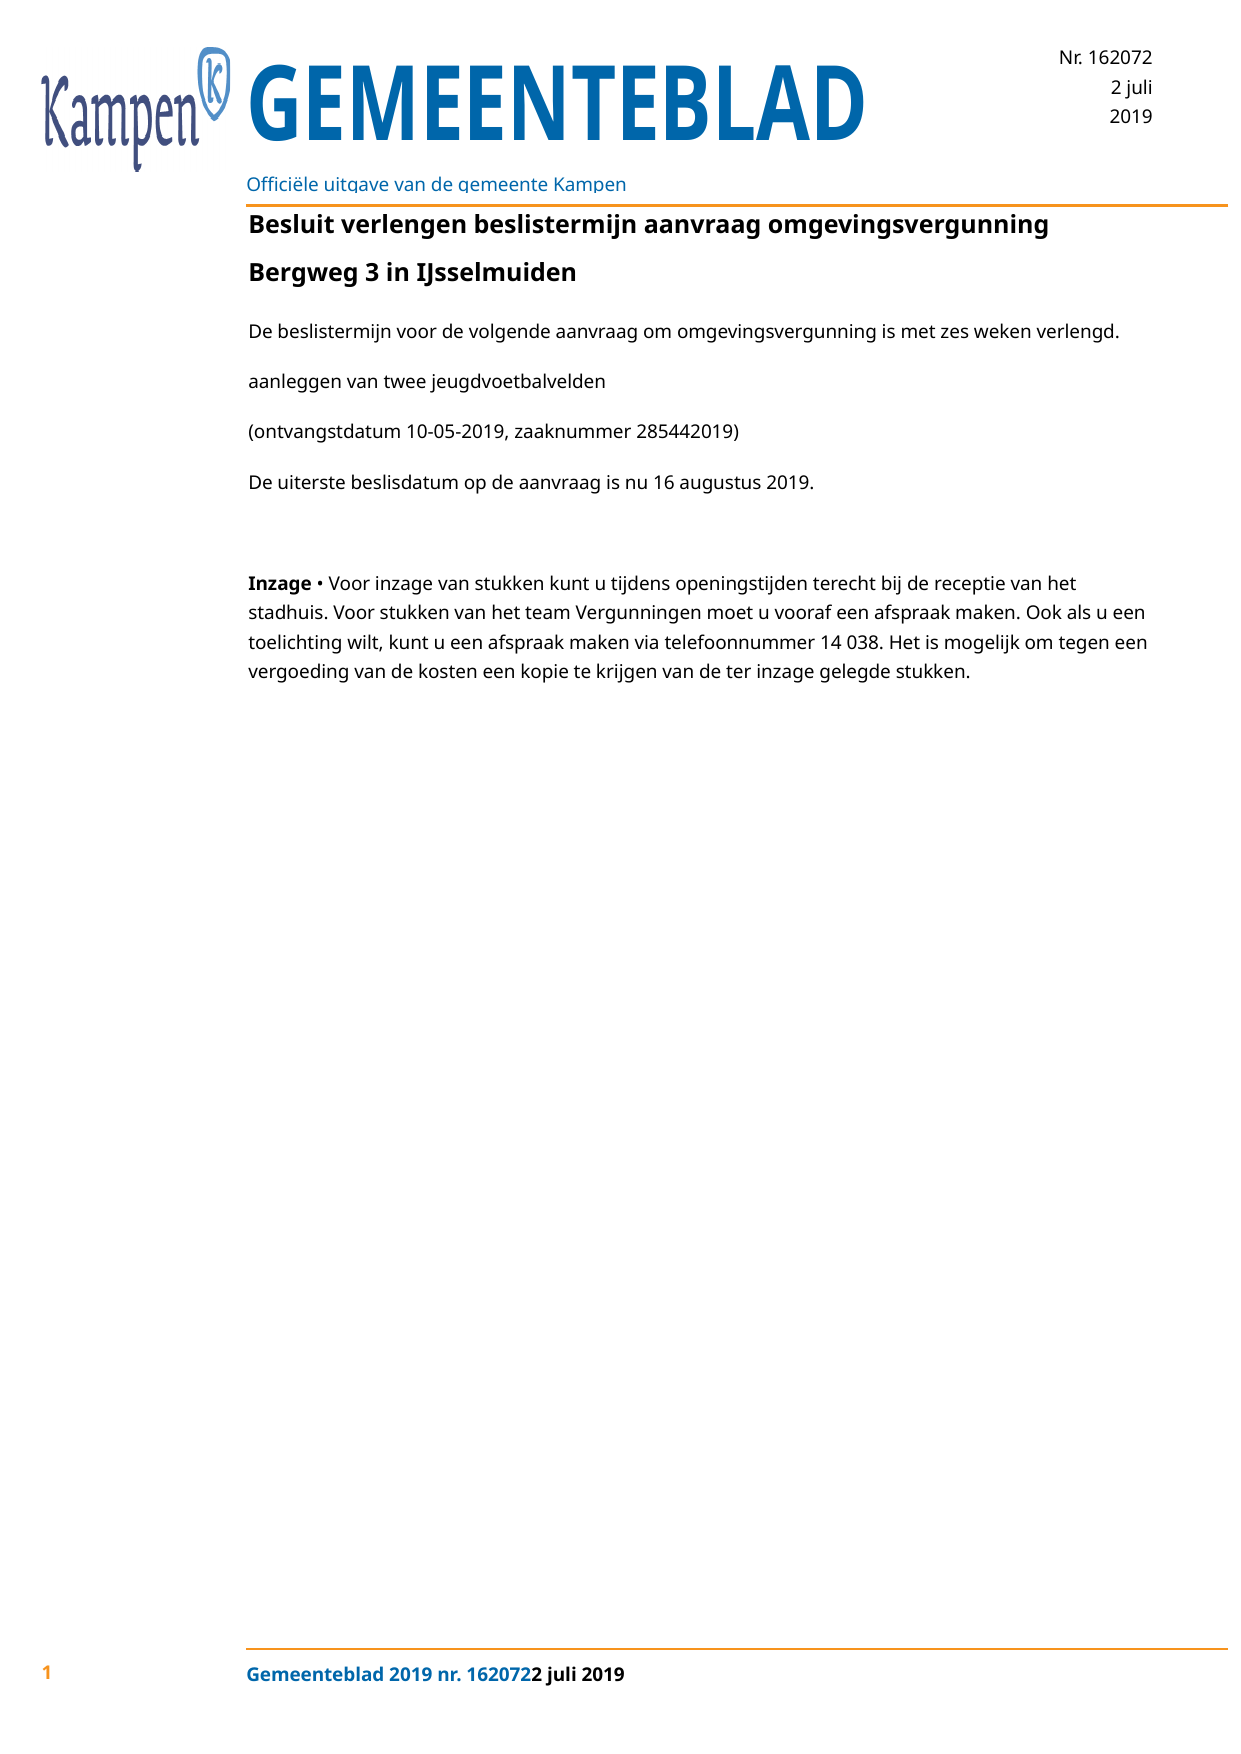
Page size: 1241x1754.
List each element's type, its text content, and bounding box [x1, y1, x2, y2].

text Inzage • Voor inzage van stukken kunt u tijdens openingstijden terecht bij de receptie van het stadhuis. Voor stukken van het team Vergunningen moet u vooraf een afspraak maken. Ook als u een toelichting wilt, kunt u een afspraak maken via telefoonnummer 14 038. Het is mogelijk om tegen een vergoeding van de kosten een kopie te krijgen van de ter inzage gelegde stukken. [248, 570, 1152, 684]
text De uiterste beslisdatum op de aanvraag is nu 16 augustus 2019. [248, 469, 1152, 495]
picture [41, 47, 231, 172]
text aanleggen van twee jeugdvoetbalvelden [248, 368, 1152, 394]
text (ontvangstdatum 10-05-2019, zaaknummer 285442019) [248, 419, 1152, 444]
text De beslistermijn voor de volgende aanvraag om omgevingsvergunning is met zes weken verlengd. [248, 318, 1152, 344]
text Besluit verlengen beslistermijn aanvraag omgevingsvergunning Bergweg 3 in IJsselmuiden [248, 207, 1152, 288]
